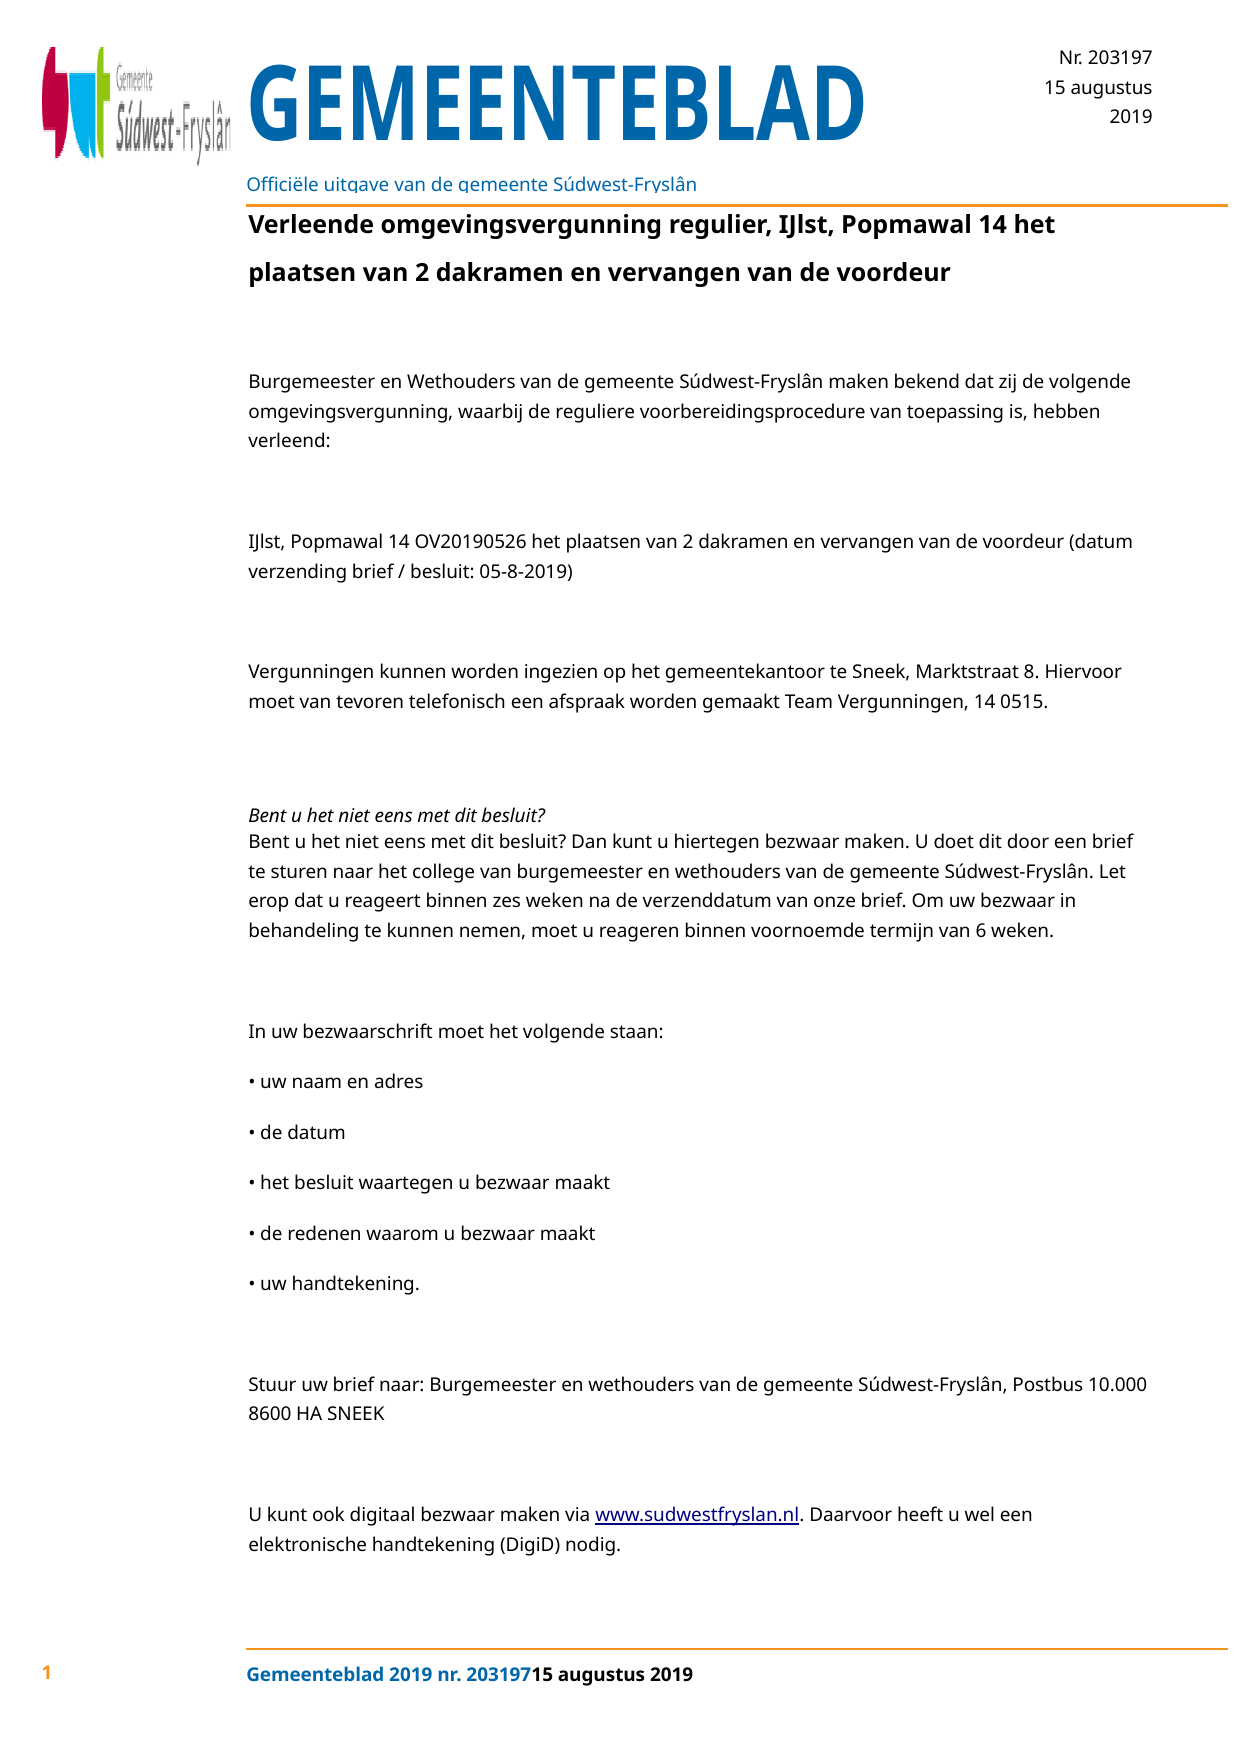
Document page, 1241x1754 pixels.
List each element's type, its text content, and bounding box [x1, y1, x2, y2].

text • het besluit waartegen u bezwaar maakt [248, 1169, 1152, 1195]
text Verleende omgevingsvergunning regulier, IJlst, Popmawal 14 het plaatsen van 2 dakramen en vervangen van de voordeur [248, 207, 1152, 288]
text IJlst, Popmawal 14 OV20190526 het plaatsen van 2 dakramen en vervangen van de voordeur (datum verzending brief / besluit: 05-8-2019) [248, 528, 1152, 584]
text Bent u het niet eens met dit besluit? Dan kunt u hiertegen bezwaar maken. U doet dit door een brief te sturen naar het college van burgemeester en wethouders van de gemeente Súdwest-Fryslân. Let erop dat u reageert binnen zes weken na de verzenddatum van onze brief. Om uw bezwaar in behandeling te kunnen nemen, moet u reageren binnen voornoemde termijn van 6 weken. [248, 828, 1152, 943]
text Stuur uw brief naar: Burgemeester en wethouders van de gemeente Súdwest-Fryslân, Postbus 10.000 8600 HA SNEEK [248, 1371, 1152, 1426]
text In uw bezwaarschrift moet het volgende staan: [248, 1018, 1152, 1044]
text • uw handtekening. [248, 1270, 1152, 1296]
text • de redenen waarom u bezwaar maakt [248, 1220, 1152, 1245]
text • uw naam en adres [248, 1068, 1152, 1094]
text Burgemeester en Wethouders van de gemeente Súdwest-Fryslân maken bekend dat zij de volgende omgevingsvergunning, waarbij de reguliere voorbereidingsprocedure van toepassing is, hebben verleend: [248, 368, 1152, 453]
picture [41, 47, 231, 172]
text • de datum [248, 1119, 1152, 1144]
text Bent u het niet eens met dit besluit? [248, 803, 1152, 828]
text U kunt ook digitaal bezwaar maken via www.sudwestfryslan.nl. Daarvoor heeft u wel een elektronische handtekening (DigiD) nodig. [248, 1501, 1152, 1557]
text Vergunningen kunnen worden ingezien op het gemeentekantoor te Sneek, Marktstraat 8. Hiervoor moet van tevoren telefonisch een afspraak worden gemaakt Team Vergunningen, 14 0515. [248, 659, 1152, 714]
